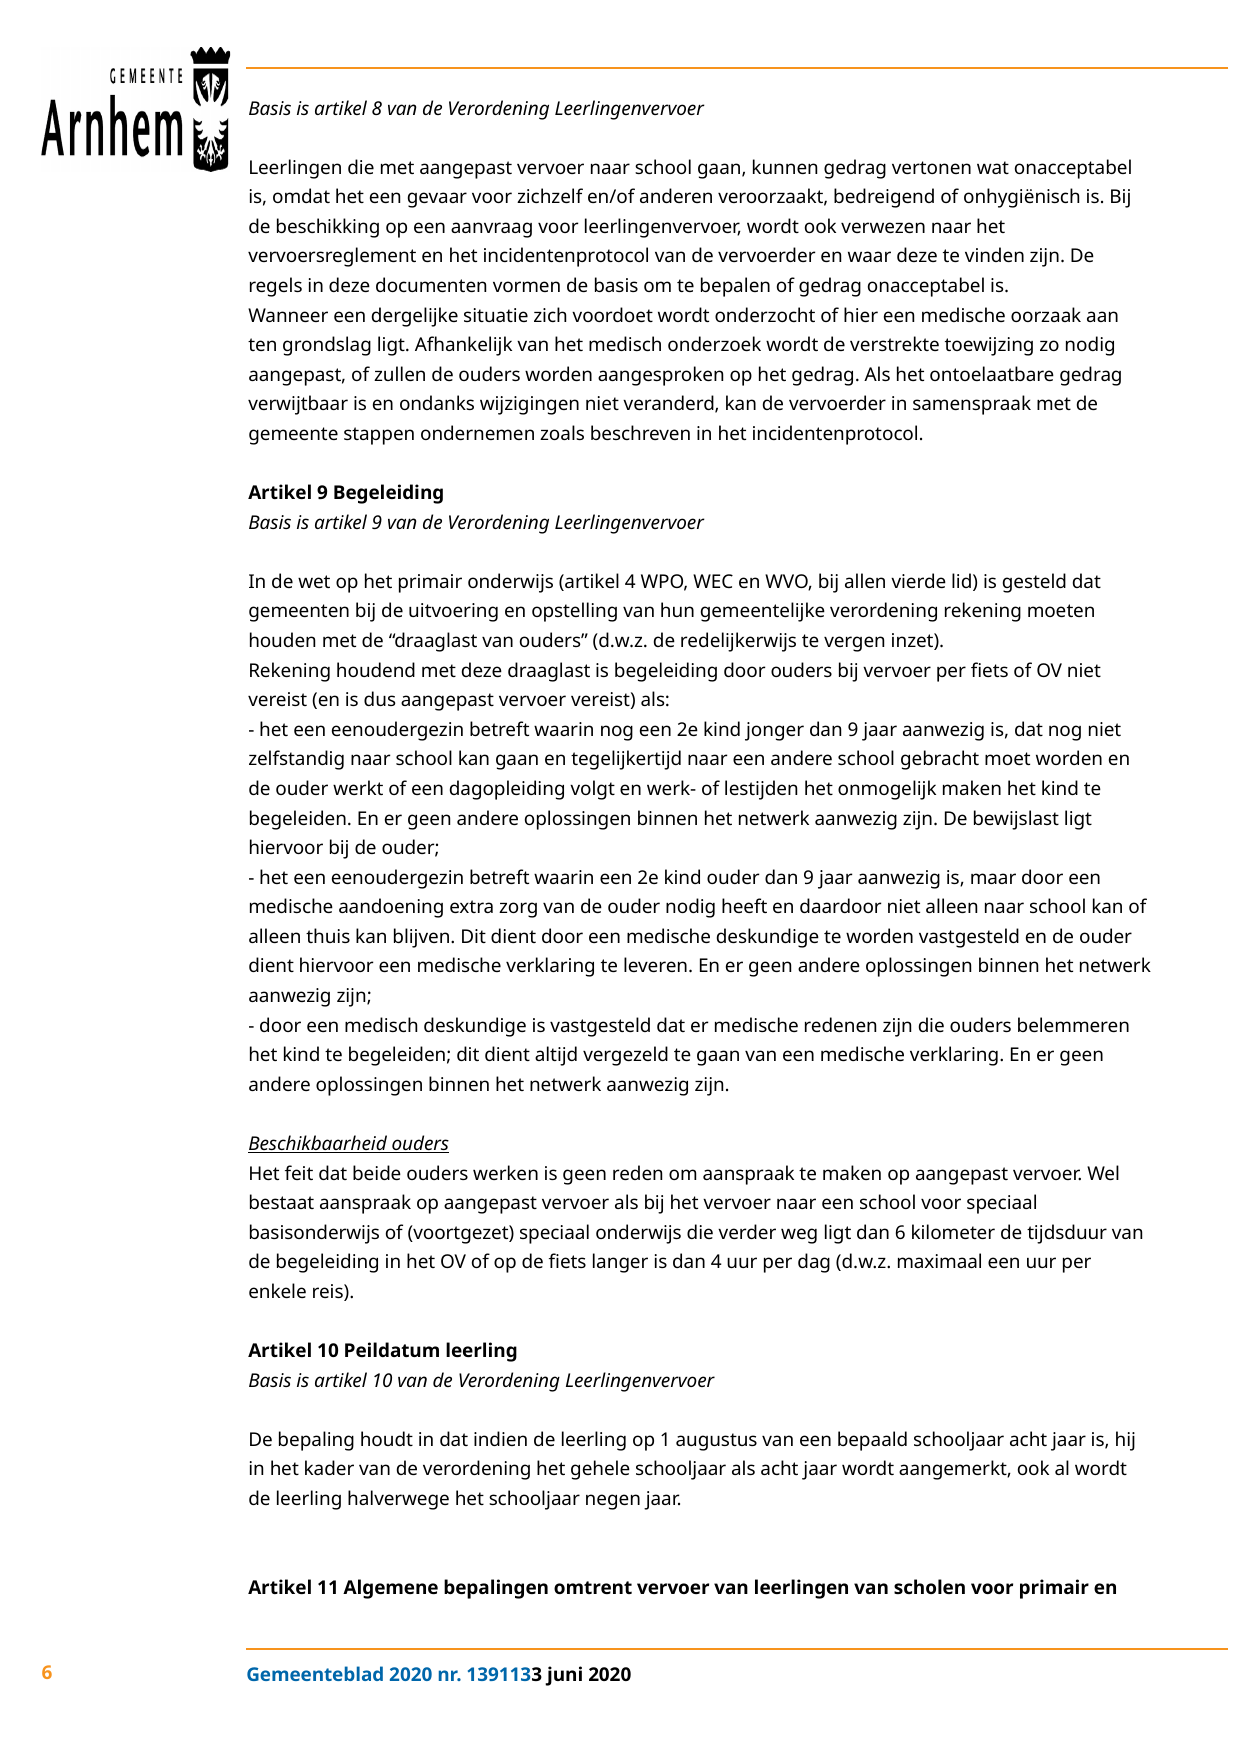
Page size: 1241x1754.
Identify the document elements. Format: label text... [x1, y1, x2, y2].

text Basis is artikel 8 van de Verordening Leerlingenvervoer [248, 95, 1152, 121]
text De bepaling houdt in dat indien de leerling op 1 augustus van een bepaald schooljaar acht jaar is, hij in het kader van de verordening het gehele schooljaar als acht jaar wordt aangemerkt, ook al wordt de leerling halverwege het schooljaar negen jaar. [248, 1426, 1152, 1511]
text Artikel 10 Peildatum leerling [248, 1337, 1152, 1363]
text Rekening houdend met deze draaglast is begeleiding door ouders bij vervoer per fiets of OV niet vereist (en is dus aangepast vervoer vereist) als: [248, 657, 1152, 712]
text Artikel 9 Begeleiding [248, 479, 1152, 505]
text Basis is artikel 9 van de Verordening Leerlingenvervoer [248, 509, 1152, 535]
text Leerlingen die met aangepast vervoer naar school gaan, kunnen gedrag vertonen wat onacceptabel is, omdat het een gevaar voor zichzelf en/of anderen veroorzaakt, bedreigend of onhygiënisch is. Bij de beschikking op een aanvraag voor leerlingenvervoer, wordt ook verwezen naar het vervoersreglement en het incidentenprotocol van de vervoerder en waar deze te vinden zijn. De regels in deze documenten vormen de basis om te bepalen of gedrag onacceptabel is. [248, 154, 1152, 298]
text Het feit dat beide ouders werken is geen reden om aanspraak te maken op aangepast vervoer. Wel bestaat aanspraak op aangepast vervoer als bij het vervoer naar een school voor speciaal basisonderwijs of (voortgezet) speciaal onderwijs die verder weg ligt dan 6 kilometer de tijdsduur van de begeleiding in het OV of op de fiets langer is dan 4 uur per dag (d.w.z. maximaal een uur per enkele reis). [248, 1160, 1152, 1304]
text In de wet op het primair onderwijs (artikel 4 WPO, WEC en WVO, bij allen vierde lid) is gesteld dat gemeenten bij de uitvoering en opstelling van hun gemeentelijke verordening rekening moeten houden met de “draaglast van ouders” (d.w.z. de redelijkerwijs te vergen inzet). [248, 568, 1152, 653]
text Wanneer een dergelijke situatie zich voordoet wordt onderzocht of hier een medische oorzaak aan ten grondslag ligt. Afhankelijk van het medisch onderzoek wordt de verstrekte toewijzing zo nodig aangepast, of zullen de ouders worden aangesproken op het gedrag. Als het ontoelaatbare gedrag verwijtbaar is en ondanks wijzigingen niet veranderd, kan de vervoerder in samenspraak met de gemeente stappen ondernemen zoals beschreven in het incidentenprotocol. [248, 302, 1152, 446]
text - door een medisch deskundige is vastgesteld dat er medische redenen zijn die ouders belemmeren het kind te begeleiden; dit dient altijd vergezeld te gaan van een medische verklaring. En er geen andere oplossingen binnen het netwerk aanwezig zijn. [248, 1012, 1152, 1097]
text Artikel 11 Algemene bepalingen omtrent vervoer van leerlingen van scholen voor primair en [248, 1574, 1152, 1600]
text - het een eenoudergezin betreft waarin nog een 2e kind jonger dan 9 jaar aanwezig is, dat nog niet zelfstandig naar school kan gaan en tegelijkertijd naar een andere school gebracht moet worden en de ouder werkt of een dagopleiding volgt en werk- of lestijden het onmogelijk maken het kind te begeleiden. En er geen andere oplossingen binnen het netwerk aanwezig zijn. De bewijslast ligt hiervoor bij de ouder; [248, 716, 1152, 860]
text Beschikbaarheid ouders [248, 1130, 1152, 1156]
text - het een eenoudergezin betreft waarin een 2e kind ouder dan 9 jaar aanwezig is, maar door een medische aandoening extra zorg van de ouder nodig heeft en daardoor niet alleen naar school kan of alleen thuis kan blijven. Dit dient door een medische deskundige te worden vastgesteld en de ouder dient hiervoor een medische verklaring te leveren. En er geen andere oplossingen binnen het netwerk aanwezig zijn; [248, 864, 1152, 1008]
text Basis is artikel 10 van de Verordening Leerlingenvervoer [248, 1367, 1152, 1393]
picture [41, 47, 231, 172]
